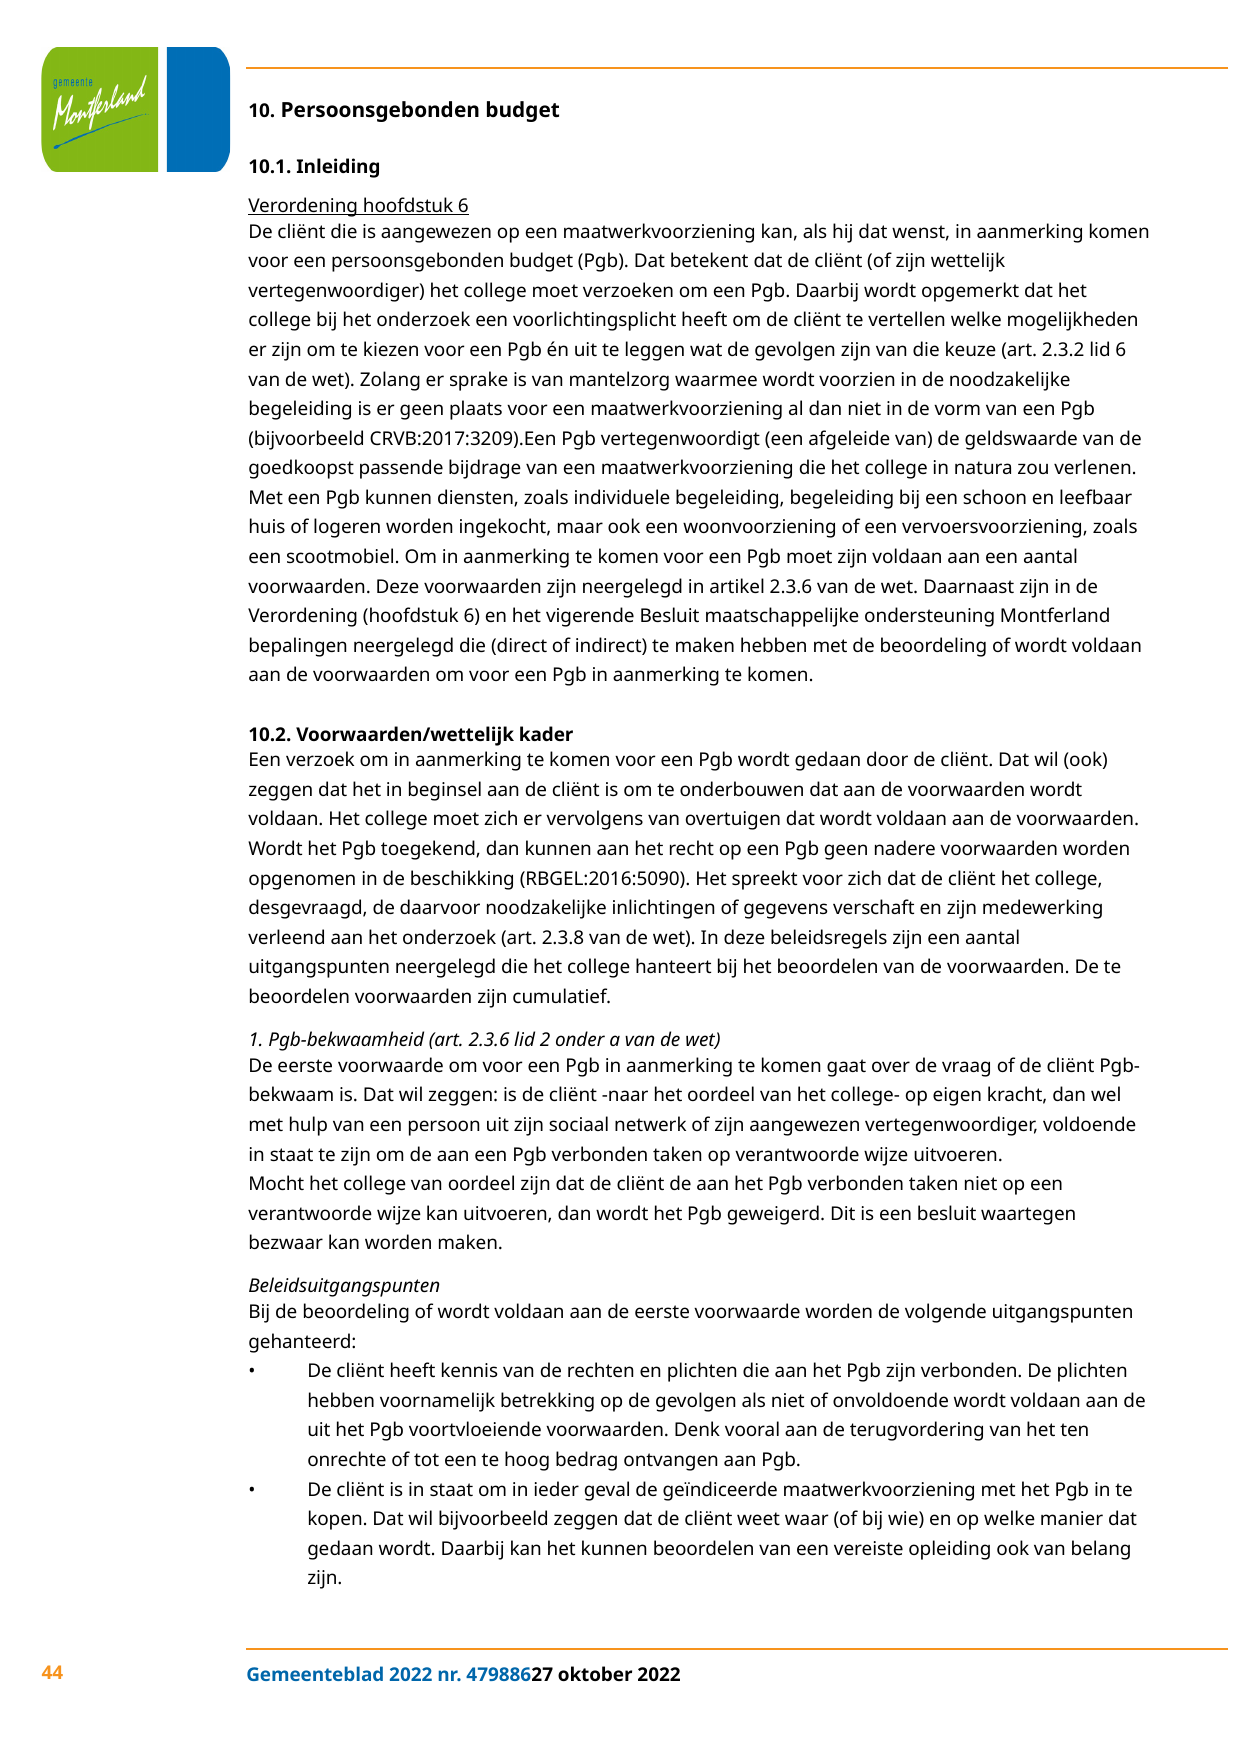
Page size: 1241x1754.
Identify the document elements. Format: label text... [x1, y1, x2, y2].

text 10.1. Inleiding [248, 153, 1152, 178]
list De cliënt heeft kennis van de rechten en plichten die aan het Pgb zijn verbonden. De plichten hebben voornamelijk betrekking op de gevolgen als niet of onvoldoende wordt voldaan aan de uit het Pgb voortvloeiende voorwaarden. Denk vooral aan de terugvordering van het ten onrechte of tot een te hoog bedrag ontvangen aan Pgb. [248, 1357, 1152, 1472]
text 1. Pgb-bekwaamheid (art. 2.3.6 lid 2 onder a van de wet) [248, 1026, 1152, 1052]
text Verordening hoofdstuk 6 [248, 192, 1152, 218]
text De cliënt die is aangewezen op een maatwerkvoorziening kan, als hij dat wenst, in aanmerking komen voor een persoonsgebonden budget (Pgb). Dat betekent dat de cliënt (of zijn wettelijk vertegenwoordiger) het college moet verzoeken om een Pgb. Daarbij wordt opgemerkt dat het college bij het onderzoek een voorlichtingsplicht heeft om de cliënt te vertellen welke mogelijkheden er zijn om te kiezen voor een Pgb én uit te leggen wat de gevolgen zijn van die keuze (art. 2.3.2 lid 6 van de wet). Zolang er sprake is van mantelzorg waarmee wordt voorzien in de noodzakelijke begeleiding is er geen plaats voor een maatwerkvoorziening al dan niet in de vorm van een Pgb (bijvoorbeeld CRVB:2017:3209).Een Pgb vertegenwoordigt (een afgeleide van) de geldswaarde van de goedkoopst passende bijdrage van een maatwerkvoorziening die het college in natura zou verlenen. Met een Pgb kunnen diensten, zoals individuele begeleiding, begeleiding bij een schoon en leefbaar huis of logeren worden ingekocht, maar ook een woonvoorziening of een vervoersvoorziening, zoals een scootmobiel. Om in aanmerking te komen voor een Pgb moet zijn voldaan aan een aantal voorwaarden. Deze voorwaarden zijn neergelegd in artikel 2.3.6 van de wet. Daarnaast zijn in de Verordening (hoofdstuk 6) en het vigerende Besluit maatschappelijke ondersteuning Montferland bepalingen neergelegd die (direct of indirect) te maken hebben met de beoordeling of wordt voldaan aan de voorwaarden om voor een Pgb in aanmerking te komen. [248, 218, 1152, 687]
text 10.2. Voorwaarden/wettelijk kader [248, 721, 1152, 746]
list De cliënt is in staat om in ieder geval de geïndiceerde maatwerkvoorziening met het Pgb in te kopen. Dat wil bijvoorbeeld zeggen dat de cliënt weet waar (of bij wie) en op welke manier dat gedaan wordt. Daarbij kan het kunnen beoordelen van een vereiste opleiding ook van belang zijn. [248, 1476, 1152, 1590]
text Beleidsuitgangspunten [248, 1273, 1152, 1298]
text De eerste voorwaarde om voor een Pgb in aanmerking te komen gaat over de vraag of de cliënt Pgb-bekwaam is. Dat wil zeggen: is de cliënt -naar het oordeel van het college- op eigen kracht, dan wel met hulp van een persoon uit zijn sociaal netwerk of zijn aangewezen vertegenwoordiger, voldoende in staat te zijn om de aan een Pgb verbonden taken op verantwoorde wijze uitvoeren. [248, 1052, 1152, 1166]
text Een verzoek om in aanmerking te komen voor een Pgb wordt gedaan door de cliënt. Dat wil (ook) zeggen dat het in beginsel aan de cliënt is om te onderbouwen dat aan de voorwaarden wordt voldaan. Het college moet zich er vervolgens van overtuigen dat wordt voldaan aan de voorwaarden. Wordt het Pgb toegekend, dan kunnen aan het recht op een Pgb geen nadere voorwaarden worden opgenomen in de beschikking (RBGEL:2016:5090). Het spreekt voor zich dat de cliënt het college, desgevraagd, de daarvoor noodzakelijke inlichtingen of gegevens verschaft en zijn medewerking verleend aan het onderzoek (art. 2.3.8 van de wet). In deze beleidsregels zijn een aantal uitgangspunten neergelegd die het college hanteert bij het beoordelen van de voorwaarden. De te beoordelen voorwaarden zijn cumulatief. [248, 746, 1152, 1009]
text Mocht het college van oordeel zijn dat de cliënt de aan het Pgb verbonden taken niet op een verantwoorde wijze kan uitvoeren, dan wordt het Pgb geweigerd. Dit is een besluit waartegen bezwaar kan worden maken. [248, 1170, 1152, 1255]
text 10. Persoonsgebonden budget [248, 95, 1152, 123]
picture [41, 47, 231, 172]
text Bij de beoordeling of wordt voldaan aan de eerste voorwaarde worden de volgende uitgangspunten gehanteerd: [248, 1298, 1152, 1354]
